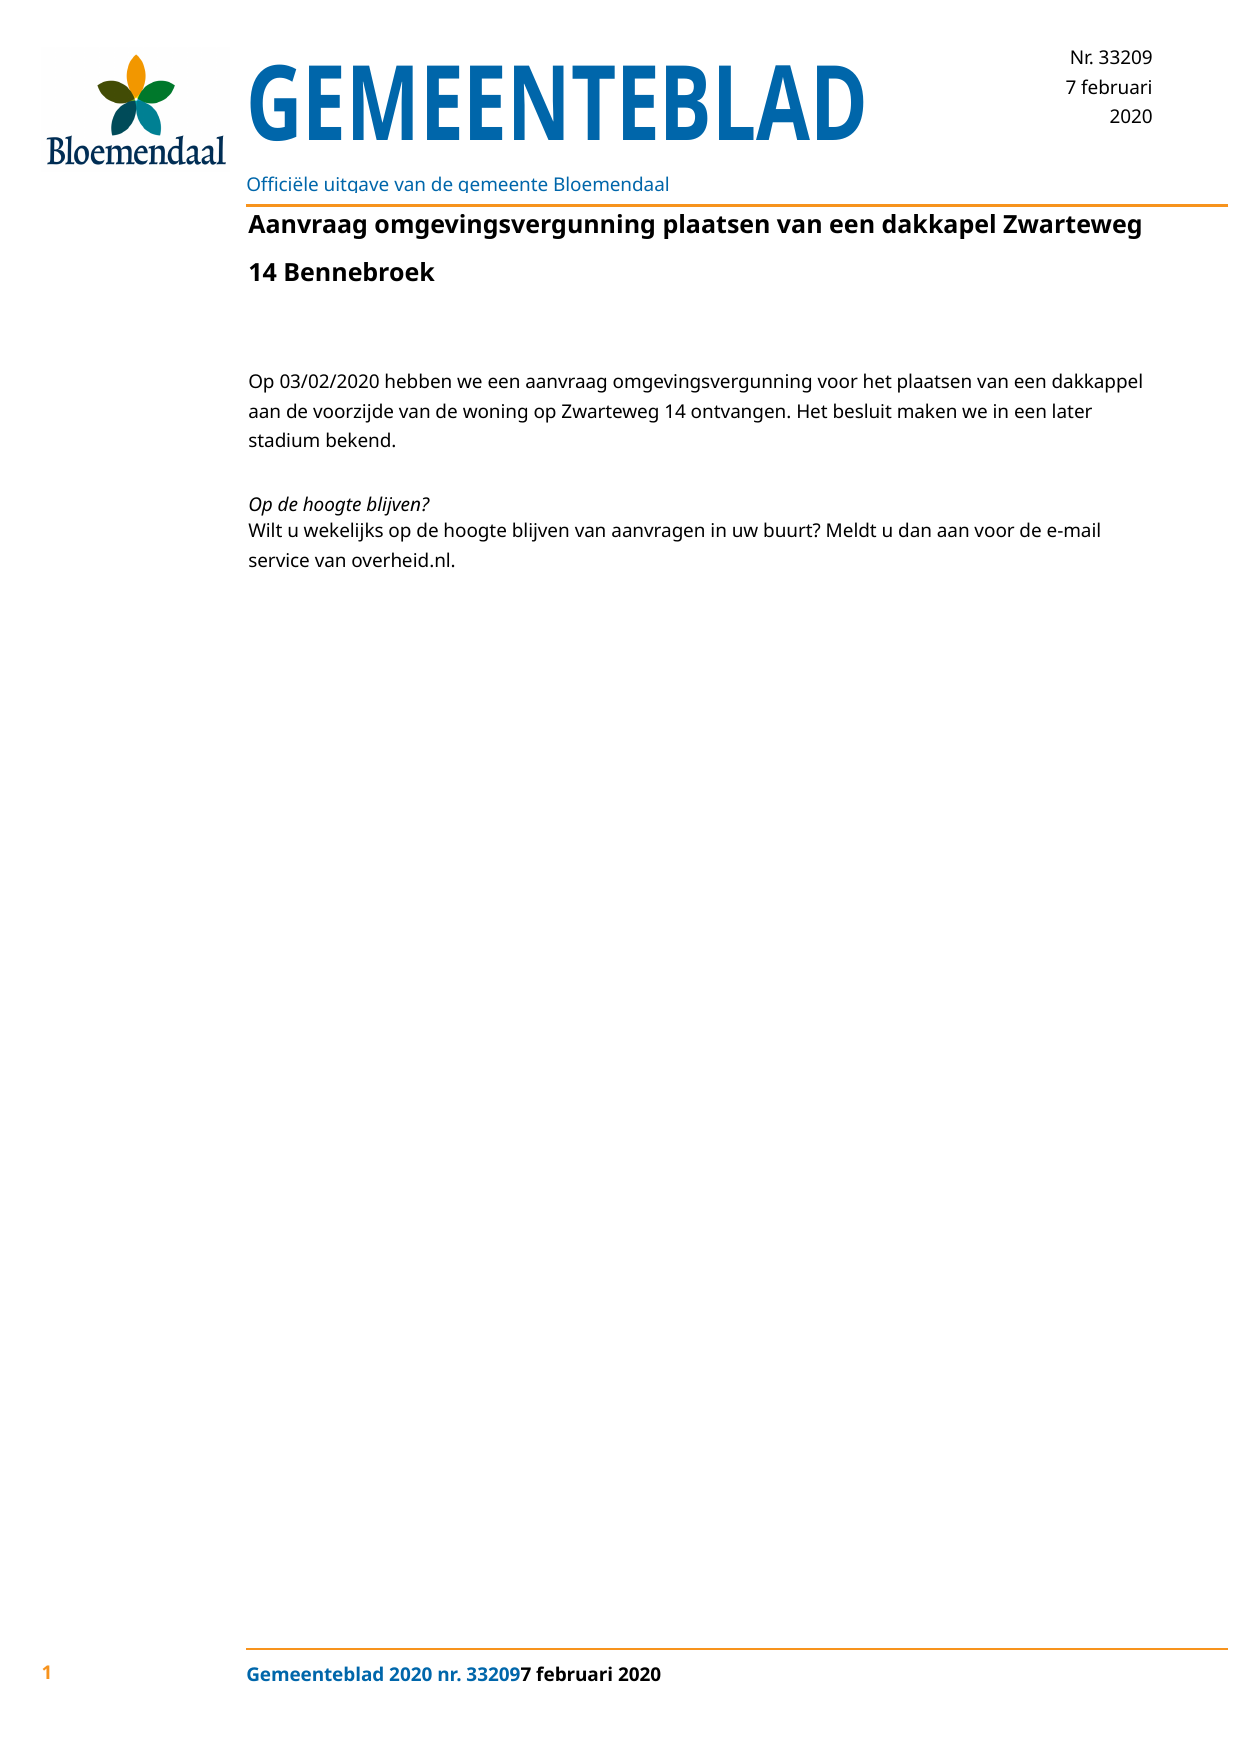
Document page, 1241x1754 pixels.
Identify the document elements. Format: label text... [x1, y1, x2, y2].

text Wilt u wekelijks op de hoogte blijven van aanvragen in uw buurt? Meldt u dan aan voor de e-mail service van overheid.nl. [248, 517, 1152, 572]
text Op 03/02/2020 hebben we een aanvraag omgevingsvergunning voor het plaatsen van een dakkappel aan de voorzijde van de woning op Zwarteweg 14 ontvangen. Het besluit maken we in een later stadium bekend. [248, 368, 1152, 453]
text Aanvraag omgevingsvergunning plaatsen van een dakkapel Zwarteweg 14 Bennebroek [248, 207, 1152, 288]
picture [41, 47, 231, 172]
text Op de hoogte blijven? [248, 491, 1152, 517]
